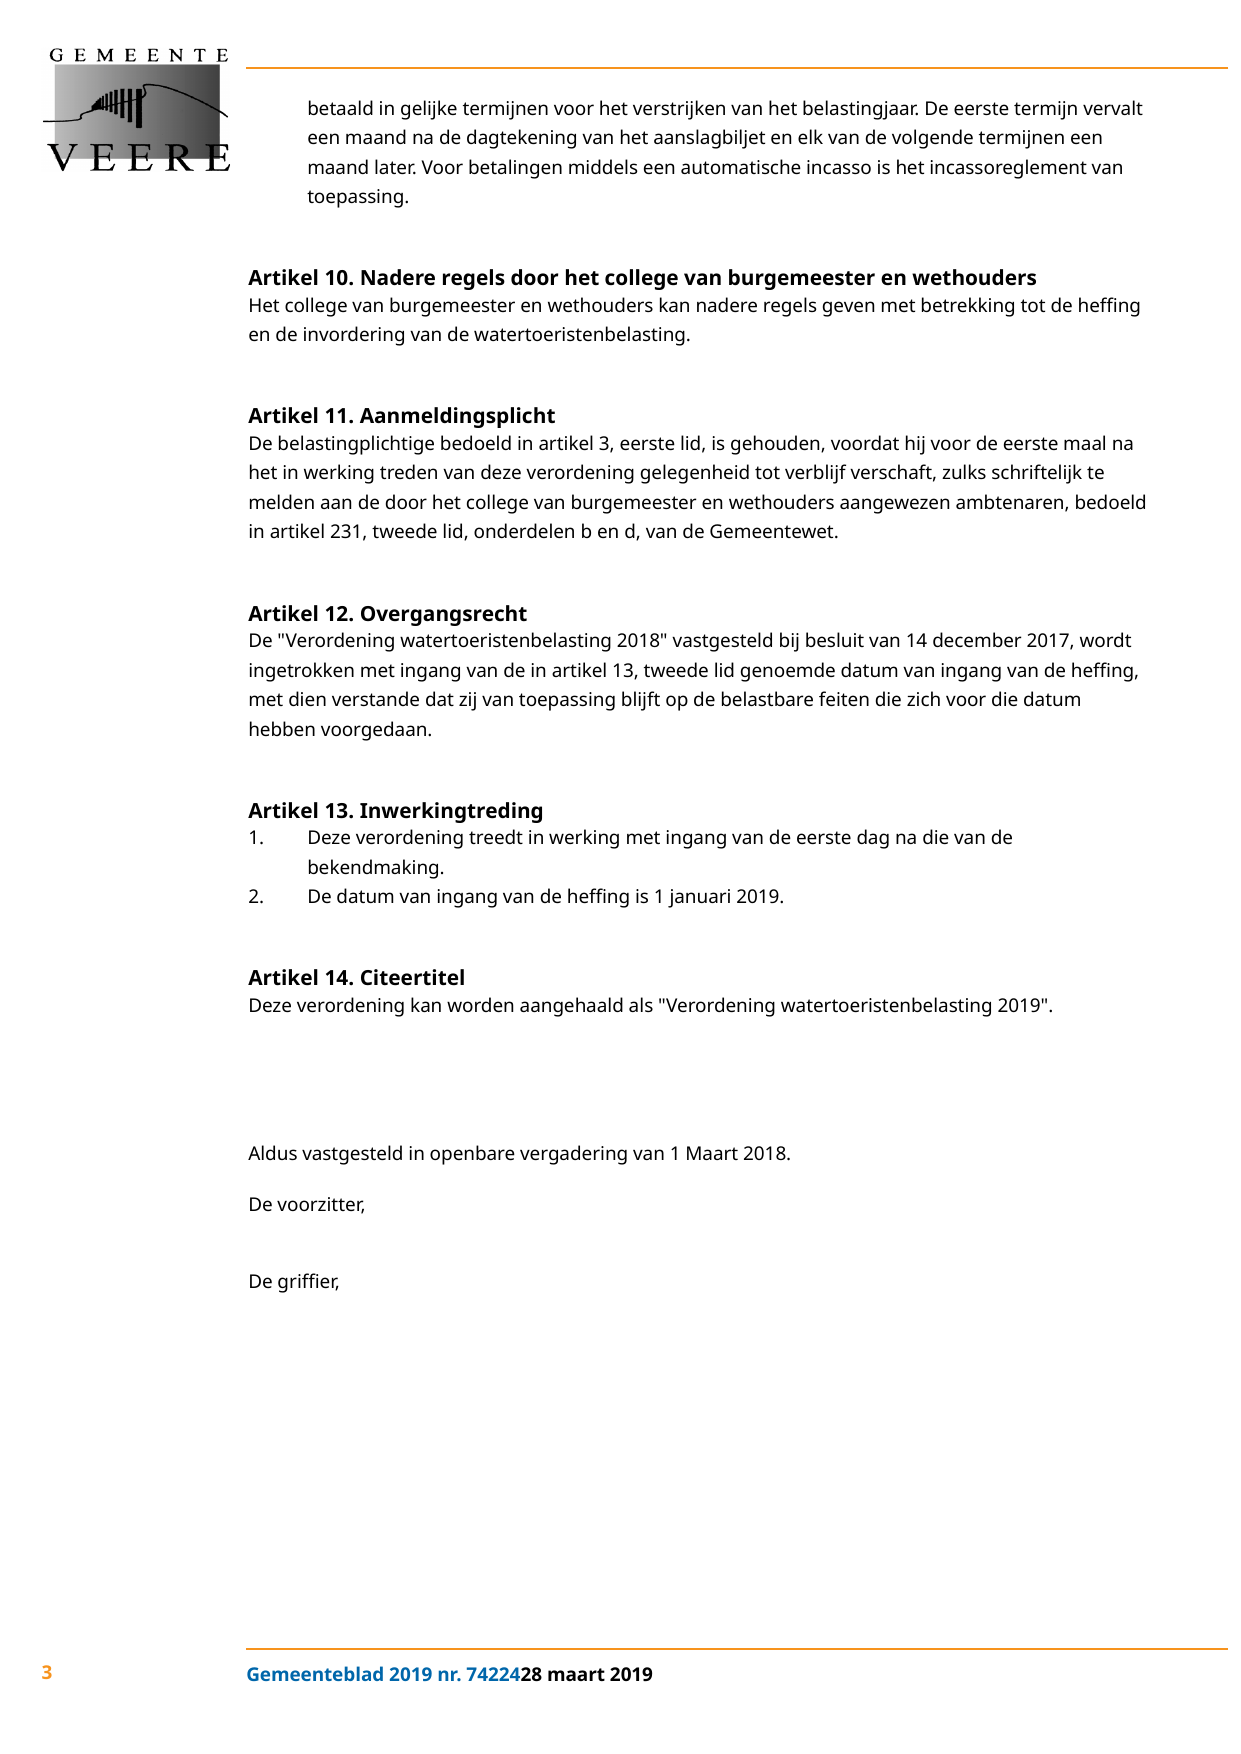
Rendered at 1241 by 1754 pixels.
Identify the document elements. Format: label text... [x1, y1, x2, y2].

text Deze verordening kan worden aangehaald als "Verordening watertoeristenbelasting 2019". [248, 992, 1152, 1018]
text Het college van burgemeester en wethouders kan nadere regels geven met betrekking tot de heffing en de invordering van de watertoeristenbelasting. [248, 292, 1152, 347]
text Artikel 13. Inwerkingtreding [248, 796, 1152, 824]
text De belastingplichtige bedoeld in artikel 3, eerste lid, is gehouden, voordat hij voor de eerste maal na het in werking treden van deze verordening gelegenheid tot verblijf verschaft, zulks schriftelijk te melden aan de door het college van burgemeester en wethouders aangewezen ambtenaren, bedoeld in artikel 231, tweede lid, onderdelen b en d, van de Gemeentewet. [248, 430, 1152, 544]
text Aldus vastgesteld in openbare vergadering van 1 Maart 2018. [248, 1140, 1152, 1166]
text Artikel 14. Citeertitel [248, 963, 1152, 992]
text De "Verordening watertoeristenbelasting 2018" vastgesteld bij besluit van 14 december 2017, wordt ingetrokken met ingang van de in artikel 13, tweede lid genoemde datum van ingang van de heffing, met dien verstande dat zij van toepassing blijft op de belastbare feiten die zich voor die datum hebben voorgedaan. [248, 627, 1152, 742]
list betaald in gelijke termijnen voor het verstrijken van het belastingjaar. De eerste termijn vervalt een maand na de dagtekening van het aanslagbiljet en elk van de volgende termijnen een maand later. Voor betalingen middels een automatische incasso is het incassoreglement van toepassing. [248, 95, 1152, 209]
text Artikel 11. Aanmeldingsplicht [248, 402, 1152, 430]
list Deze verordening treedt in werking met ingang van de eerste dag na die van de bekendmaking. [248, 824, 1152, 880]
text Artikel 12. Overgangsrecht [248, 599, 1152, 627]
text Artikel 10. Nadere regels door het college van burgemeester en wethouders [248, 263, 1152, 292]
text De griffier, [248, 1268, 1152, 1294]
list De datum van ingang van de heffing is 1 januari 2019. [248, 883, 1152, 909]
text De voorzitter, [248, 1191, 1152, 1217]
picture [41, 47, 231, 172]
